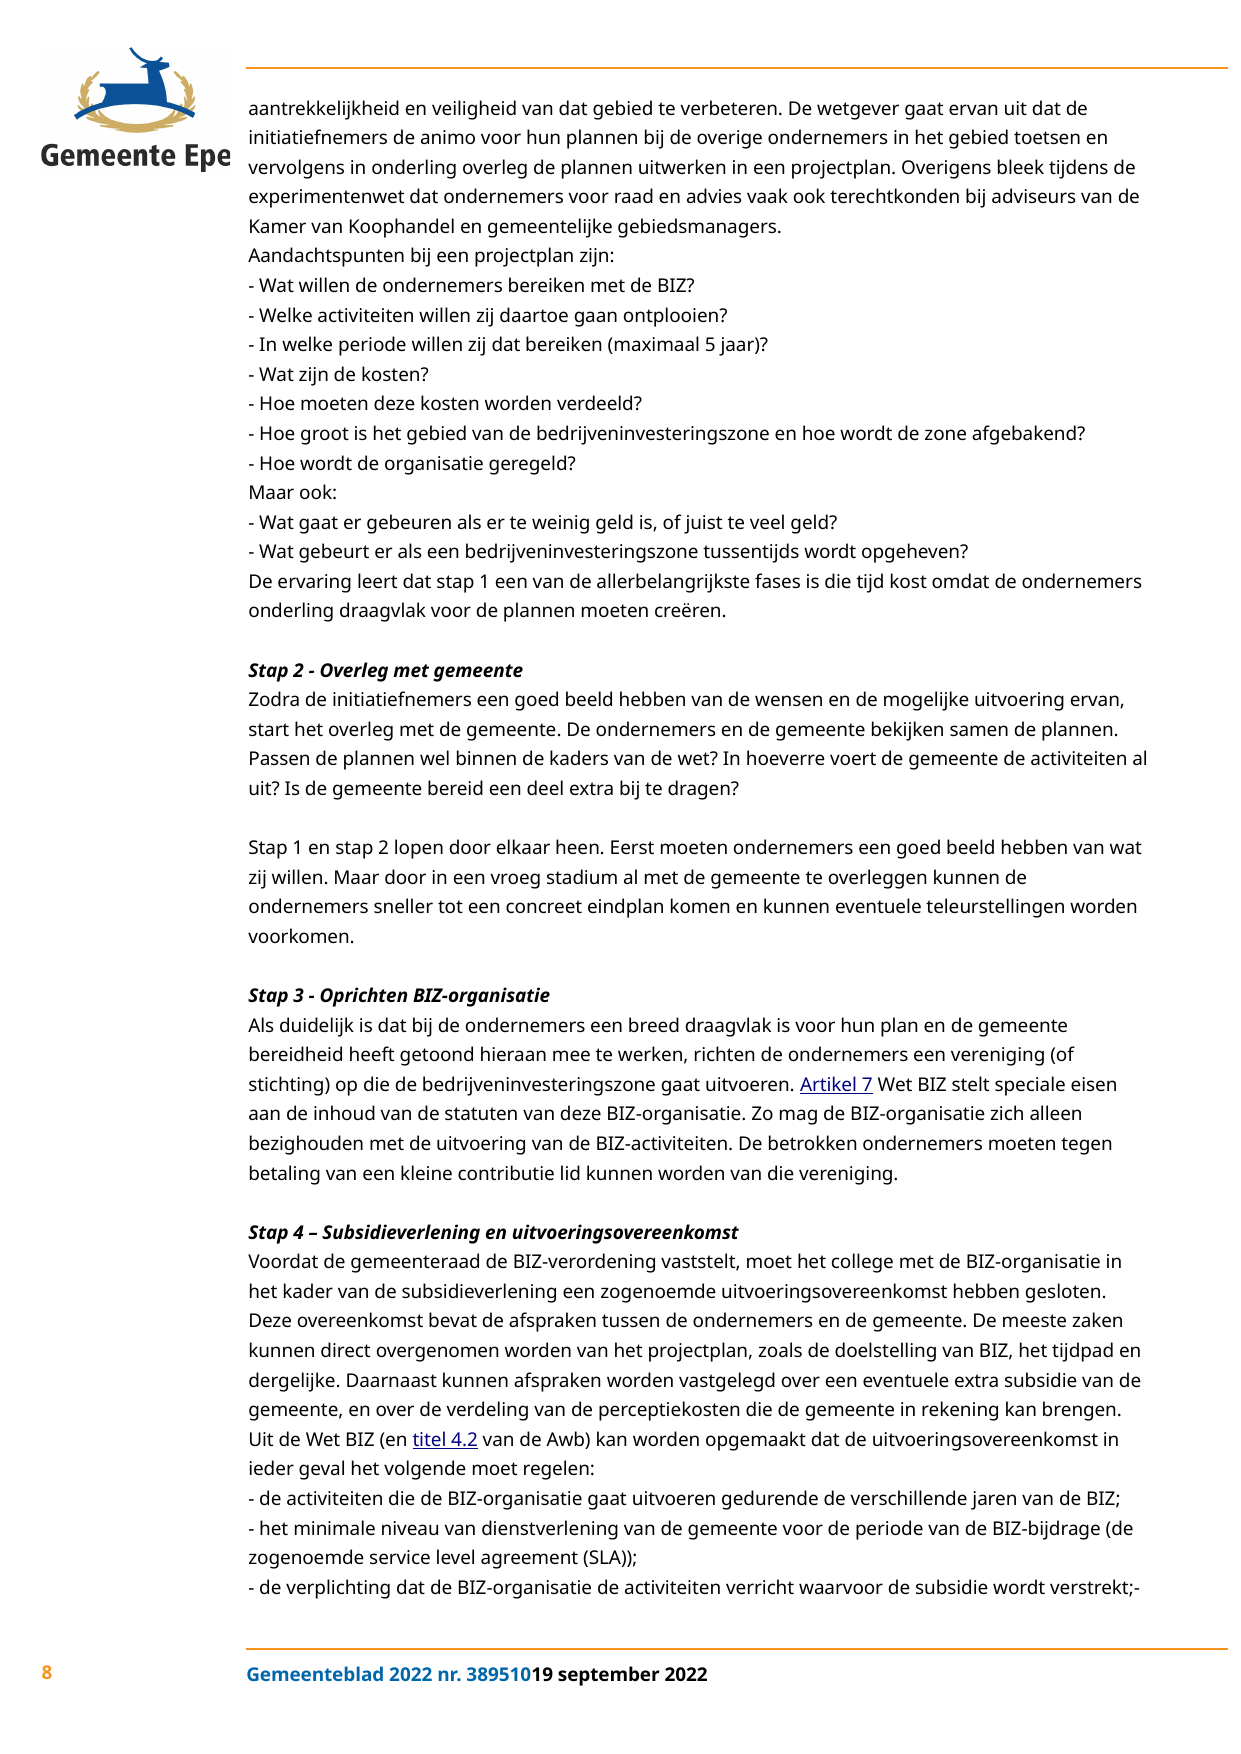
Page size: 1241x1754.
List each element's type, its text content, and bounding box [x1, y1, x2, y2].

text aantrekkelijkheid en veiligheid van dat gebied te verbeteren. De wetgever gaat ervan uit dat de initiatiefnemers de animo voor hun plannen bij de overige ondernemers in het gebied toetsen en vervolgens in onderling overleg de plannen uitwerken in een projectplan. Overigens bleek tijdens de experimentenwet dat ondernemers voor raad en advies vaak ook terechtkonden bij adviseurs van de Kamer van Koophandel en gemeentelijke gebiedsmanagers. [248, 95, 1152, 239]
text Uit de Wet BIZ (en titel 4.2 van de Awb) kan worden opgemaakt dat de uitvoeringsovereenkomst in ieder geval het volgende moet regelen: [248, 1426, 1152, 1481]
text Stap 2 - Overleg met gemeente [248, 657, 1152, 683]
text - Wat gaat er gebeuren als er te weinig geld is, of juist te veel geld? [248, 509, 1152, 535]
text Stap 1 en stap 2 lopen door elkaar heen. Eerst moeten ondernemers een goed beeld hebben van wat zij willen. Maar door in een vroeg stadium al met de gemeente te overleggen kunnen de ondernemers sneller tot een concreet eindplan komen en kunnen eventuele teleurstellingen worden voorkomen. [248, 834, 1152, 949]
picture [41, 47, 231, 172]
text - Hoe groot is het gebied van de bedrijveninvesteringszone en hoe wordt de zone afgebakend? [248, 420, 1152, 446]
text Als duidelijk is dat bij de ondernemers een breed draagvlak is voor hun plan en de gemeente bereidheid heeft getoond hieraan mee te werken, richten de ondernemers een vereniging (of stichting) op die de bedrijveninvesteringszone gaat uitvoeren. Artikel 7 Wet BIZ stelt speciale eisen aan de inhoud van de statuten van deze BIZ-organisatie. Zo mag de BIZ-organisatie zich alleen bezighouden met de uitvoering van de BIZ-activiteiten. De betrokken ondernemers moeten tegen betaling van een kleine contributie lid kunnen worden van die vereniging. [248, 1012, 1152, 1186]
text - Hoe moeten deze kosten worden verdeeld? [248, 391, 1152, 416]
text De ervaring leert dat stap 1 een van de allerbelangrijkste fases is die tijd kost omdat de ondernemers onderling draagvlak voor de plannen moeten creëren. [248, 568, 1152, 623]
text Stap 3 - Oprichten BIZ-organisatie [248, 982, 1152, 1008]
text Maar ook: [248, 479, 1152, 505]
text - Hoe wordt de organisatie geregeld? [248, 450, 1152, 476]
text Voordat de gemeenteraad de BIZ-verordening vaststelt, moet het college met de BIZ-organisatie in het kader van de subsidieverlening een zogenoemde uitvoeringsovereenkomst hebben gesloten. Deze overeenkomst bevat de afspraken tussen de ondernemers en de gemeente. De meeste zaken kunnen direct overgenomen worden van het projectplan, zoals de doelstelling van BIZ, het tijdpad en dergelijke. Daarnaast kunnen afspraken worden vastgelegd over een eventuele extra subsidie van de gemeente, en over de verdeling van de perceptiekosten die de gemeente in rekening kan brengen. [248, 1248, 1152, 1422]
text - Wat gebeurt er als een bedrijveninvesteringszone tussentijds wordt opgeheven? [248, 538, 1152, 564]
text - de activiteiten die de BIZ-organisatie gaat uitvoeren gedurende de verschillende jaren van de BIZ; [248, 1485, 1152, 1511]
text - Wat zijn de kosten? [248, 361, 1152, 387]
text - het minimale niveau van dienstverlening van de gemeente voor de periode van de BIZ-bijdrage (de zogenoemde service level agreement (SLA)); [248, 1515, 1152, 1570]
text - Welke activiteiten willen zij daartoe gaan ontplooien? [248, 302, 1152, 328]
text Zodra de initiatiefnemers een goed beeld hebben van de wensen en de mogelijke uitvoering ervan, start het overleg met de gemeente. De ondernemers en de gemeente bekijken samen de plannen. Passen de plannen wel binnen de kaders van de wet? In hoeverre voert de gemeente de activiteiten al uit? Is de gemeente bereid een deel extra bij te dragen? [248, 686, 1152, 801]
text Aandachtspunten bij een projectplan zijn: [248, 243, 1152, 268]
text Stap 4 – Subsidieverlening en uitvoeringsovereenkomst [248, 1219, 1152, 1245]
text - In welke periode willen zij dat bereiken (maximaal 5 jaar)? [248, 331, 1152, 357]
text - Wat willen de ondernemers bereiken met de BIZ? [248, 272, 1152, 298]
text - de verplichting dat de BIZ-organisatie de activiteiten verricht waarvoor de subsidie wordt verstrekt;- [248, 1574, 1152, 1600]
